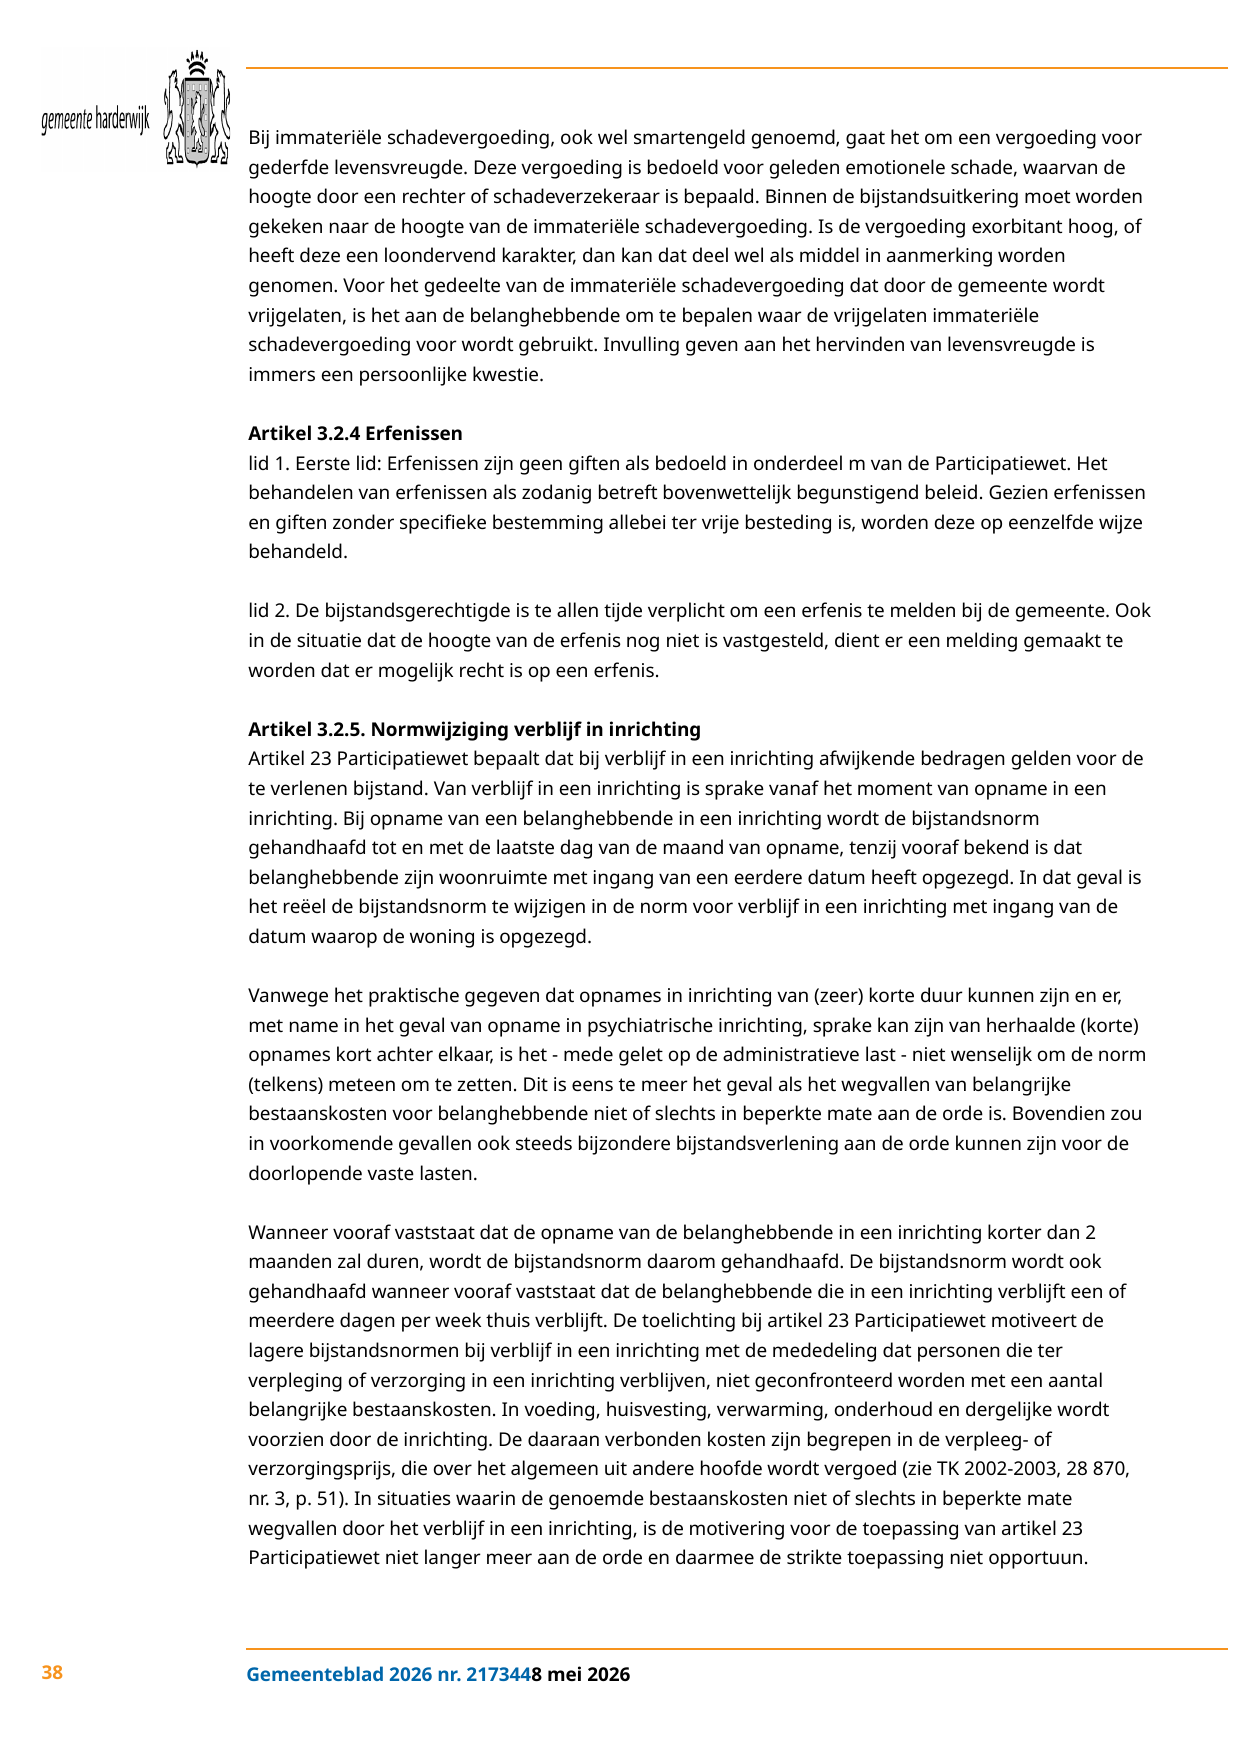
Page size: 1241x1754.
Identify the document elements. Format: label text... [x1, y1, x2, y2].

text lid 2. De bijstandsgerechtigde is te allen tijde verplicht om een erfenis te melden bij de gemeente. Ook in de situatie dat de hoogte van de erfenis nog niet is vastgesteld, dient er een melding gemaakt te worden dat er mogelijk recht is op een erfenis. [248, 598, 1152, 683]
text Bij immateriële schadevergoeding, ook wel smartengeld genoemd, gaat het om een vergoeding voor gederfde levensvreugde. Deze vergoeding is bedoeld voor geleden emotionele schade, waarvan de hoogte door een rechter of schadeverzekeraar is bepaald. Binnen de bijstandsuitkering moet worden gekeken naar de hoogte van de immateriële schadevergoeding. Is de vergoeding exorbitant hoog, of heeft deze een loondervend karakter, dan kan dat deel wel als middel in aanmerking worden genomen. Voor het gedeelte van de immateriële schadevergoeding dat door de gemeente wordt vrijgelaten, is het aan de belanghebbende om te bepalen waar de vrijgelaten immateriële schadevergoeding voor wordt gebruikt. Invulling geven aan het hervinden van levensvreugde is immers een persoonlijke kwestie. [248, 124, 1152, 387]
text Vanwege het praktische gegeven dat opnames in inrichting van (zeer) korte duur kunnen zijn en er, met name in het geval van opname in psychiatrische inrichting, sprake kan zijn van herhaalde (korte) opnames kort achter elkaar, is het - mede gelet op de administratieve last - niet wenselijk om de norm (telkens) meteen om te zetten. Dit is eens te meer het geval als het wegvallen van belangrijke bestaanskosten voor belanghebbende niet of slechts in beperkte mate aan de orde is. Bovendien zou in voorkomende gevallen ook steeds bijzondere bijstandsverlening aan de orde kunnen zijn voor de doorlopende vaste lasten. [248, 982, 1152, 1186]
text lid 1. Eerste lid: Erfenissen zijn geen giften als bedoeld in onderdeel m van de Participatiewet. Het behandelen van erfenissen als zodanig betreft bovenwettelijk begunstigend beleid. Gezien erfenissen en giften zonder specifieke bestemming allebei ter vrije besteding is, worden deze op eenzelfde wijze behandeld. [248, 450, 1152, 564]
text Artikel 3.2.5. Normwijziging verblijf in inrichting [248, 716, 1152, 742]
text Artikel 23 Participatiewet bepaalt dat bij verblijf in een inrichting afwijkende bedragen gelden voor de te verlenen bijstand. Van verblijf in een inrichting is sprake vanaf het moment van opname in een inrichting. Bij opname van een belanghebbende in een inrichting wordt de bijstandsnorm gehandhaafd tot en met de laatste dag van de maand van opname, tenzij vooraf bekend is dat belanghebbende zijn woonruimte met ingang van een eerdere datum heeft opgezegd. In dat geval is het reëel de bijstandsnorm te wijzigen in de norm voor verblijf in een inrichting met ingang van de datum waarop de woning is opgezegd. [248, 746, 1152, 949]
picture [41, 47, 231, 172]
text Wanneer vooraf vaststaat dat de opname van de belanghebbende in een inrichting korter dan 2 maanden zal duren, wordt de bijstandsnorm daarom gehandhaafd. De bijstandsnorm wordt ook gehandhaafd wanneer vooraf vaststaat dat de belanghebbende die in een inrichting verblijft een of meerdere dagen per week thuis verblijft. De toelichting bij artikel 23 Participatiewet motiveert de lagere bijstandsnormen bij verblijf in een inrichting met de mededeling dat personen die ter verpleging of verzorging in een inrichting verblijven, niet geconfronteerd worden met een aantal belangrijke bestaanskosten. In voeding, huisvesting, verwarming, onderhoud en dergelijke wordt voorzien door de inrichting. De daaraan verbonden kosten zijn begrepen in de verpleeg- of verzorgingsprijs, die over het algemeen uit andere hoofde wordt vergoed (zie TK 2002-2003, 28 870, nr. 3, p. 51). In situaties waarin de genoemde bestaanskosten niet of slechts in beperkte mate wegvallen door het verblijf in een inrichting, is de motivering voor de toepassing van artikel 23 Participatiewet niet langer meer aan de orde en daarmee de strikte toepassing niet opportuun. [248, 1219, 1152, 1570]
text Artikel 3.2.4 Erfenissen [248, 420, 1152, 446]
